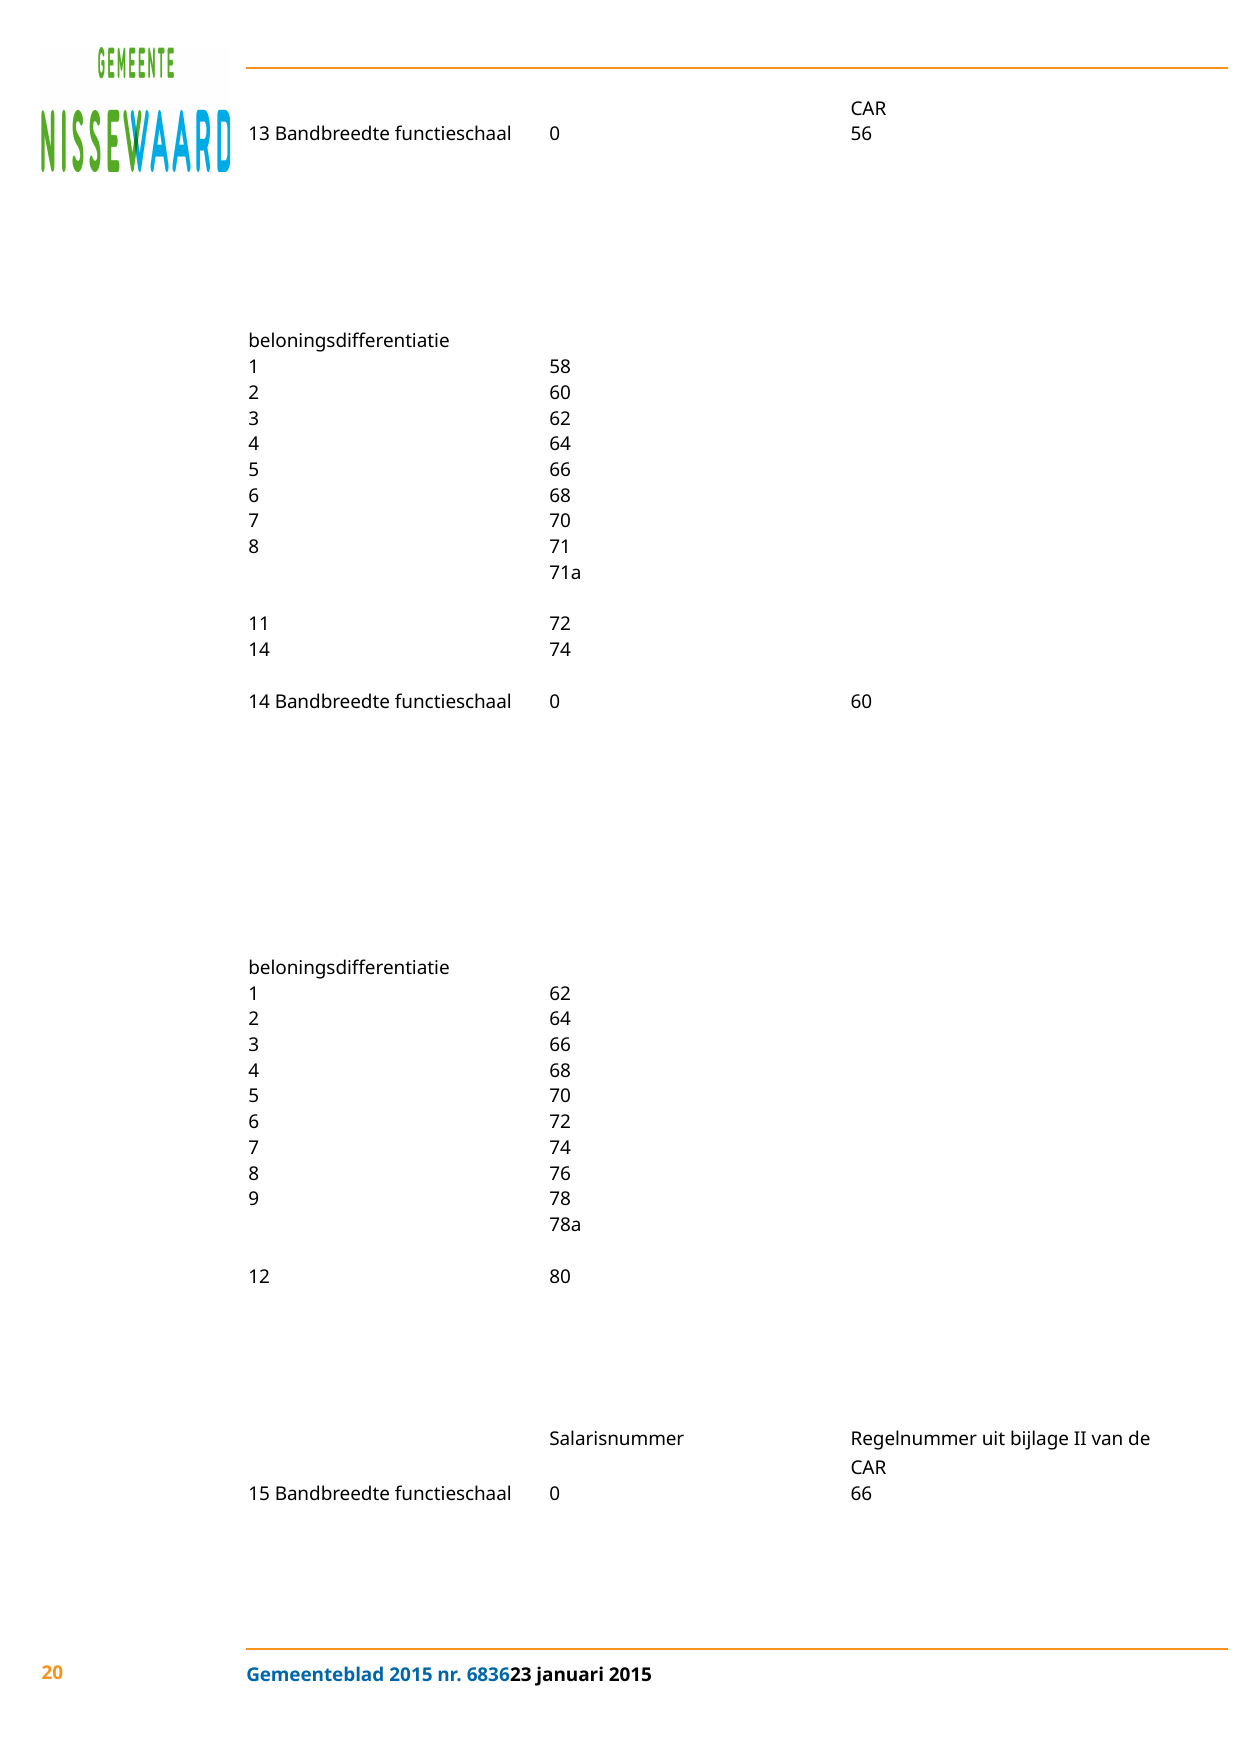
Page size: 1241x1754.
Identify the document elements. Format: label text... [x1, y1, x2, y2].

table_header CAR [850, 95, 1152, 121]
picture [154, 157, 165, 172]
table_cell 6 [248, 482, 549, 508]
table_header Salarisnummer [549, 1425, 850, 1480]
table_cell [248, 585, 549, 611]
picture [201, 122, 206, 138]
table_cell 66 [549, 456, 850, 482]
table_cell 72 [549, 611, 850, 636]
table_cell 4 [248, 431, 549, 456]
table_cell 5 [248, 1083, 549, 1108]
table_cell 2 [248, 379, 549, 405]
table_cell 64 [549, 431, 850, 456]
table_cell 1 [248, 353, 549, 379]
table_cell 5 [248, 456, 549, 482]
table_cell [549, 585, 850, 611]
table_cell 14 [248, 636, 549, 662]
table_cell 13 Bandbreedte functieschaal beloningsdifferentiatie [248, 121, 549, 353]
table_cell [248, 1289, 549, 1314]
table_cell 14 Bandbreedte functieschaal beloningsdifferentiatie [248, 688, 549, 980]
table_cell 9 [248, 1186, 549, 1211]
table_cell [248, 662, 549, 688]
table_cell 0 [549, 121, 850, 353]
table_header [549, 95, 850, 121]
table_cell [850, 1289, 1152, 1314]
table_cell [248, 1211, 549, 1237]
picture [176, 157, 187, 172]
table_cell 12 [248, 1263, 549, 1288]
table_cell [549, 662, 850, 688]
table_cell 66 [850, 1480, 1152, 1595]
table_cell 68 [549, 482, 850, 508]
table_cell 66 [549, 1031, 850, 1057]
table_cell 74 [549, 1134, 850, 1160]
table_cell 80 [549, 1263, 850, 1288]
table_cell 8 [248, 534, 549, 559]
table_cell [248, 1237, 549, 1263]
table_cell 70 [549, 508, 850, 533]
picture [41, 47, 231, 172]
table_cell 2 [248, 1006, 549, 1031]
table_cell 6 [248, 1109, 549, 1134]
table_cell 7 [248, 1134, 549, 1160]
table_cell 68 [549, 1057, 850, 1083]
table_cell 76 [549, 1160, 850, 1186]
table_cell 71a [549, 559, 850, 585]
table_cell [549, 1289, 850, 1314]
picture [200, 151, 206, 172]
table_cell 74 [549, 636, 850, 662]
table_cell [248, 559, 549, 585]
table_header [248, 1425, 549, 1480]
table_cell 8 [248, 1160, 549, 1186]
table_header [248, 95, 549, 121]
table_header Regelnummer uit bijlage II van de CAR [850, 1425, 1152, 1480]
table_cell [850, 662, 1152, 688]
table_cell 78 [549, 1186, 850, 1211]
table_cell 78a [549, 1211, 850, 1237]
table_cell 3 [248, 1031, 549, 1057]
table_cell 3 [248, 405, 549, 431]
table_cell 72 [549, 1109, 850, 1134]
table_cell 70 [549, 1083, 850, 1108]
table_cell 1 [248, 980, 549, 1006]
table_cell 58 [549, 353, 850, 379]
table_cell 0 [549, 688, 850, 980]
table_cell 4 [248, 1057, 549, 1083]
table_cell 11 [248, 611, 549, 636]
table_cell 62 [549, 980, 850, 1006]
table_cell 56 [850, 121, 1152, 353]
table_cell 60 [549, 379, 850, 405]
table_cell 7 [248, 508, 549, 533]
table_cell [549, 1237, 850, 1263]
table_cell 71 [549, 534, 850, 559]
picture [222, 122, 227, 160]
table_cell 0 [549, 1480, 850, 1595]
table_cell 15 Bandbreedte functieschaal [248, 1480, 549, 1595]
table_cell 60 [850, 688, 1152, 980]
table_cell 64 [549, 1006, 850, 1031]
table_cell 62 [549, 405, 850, 431]
